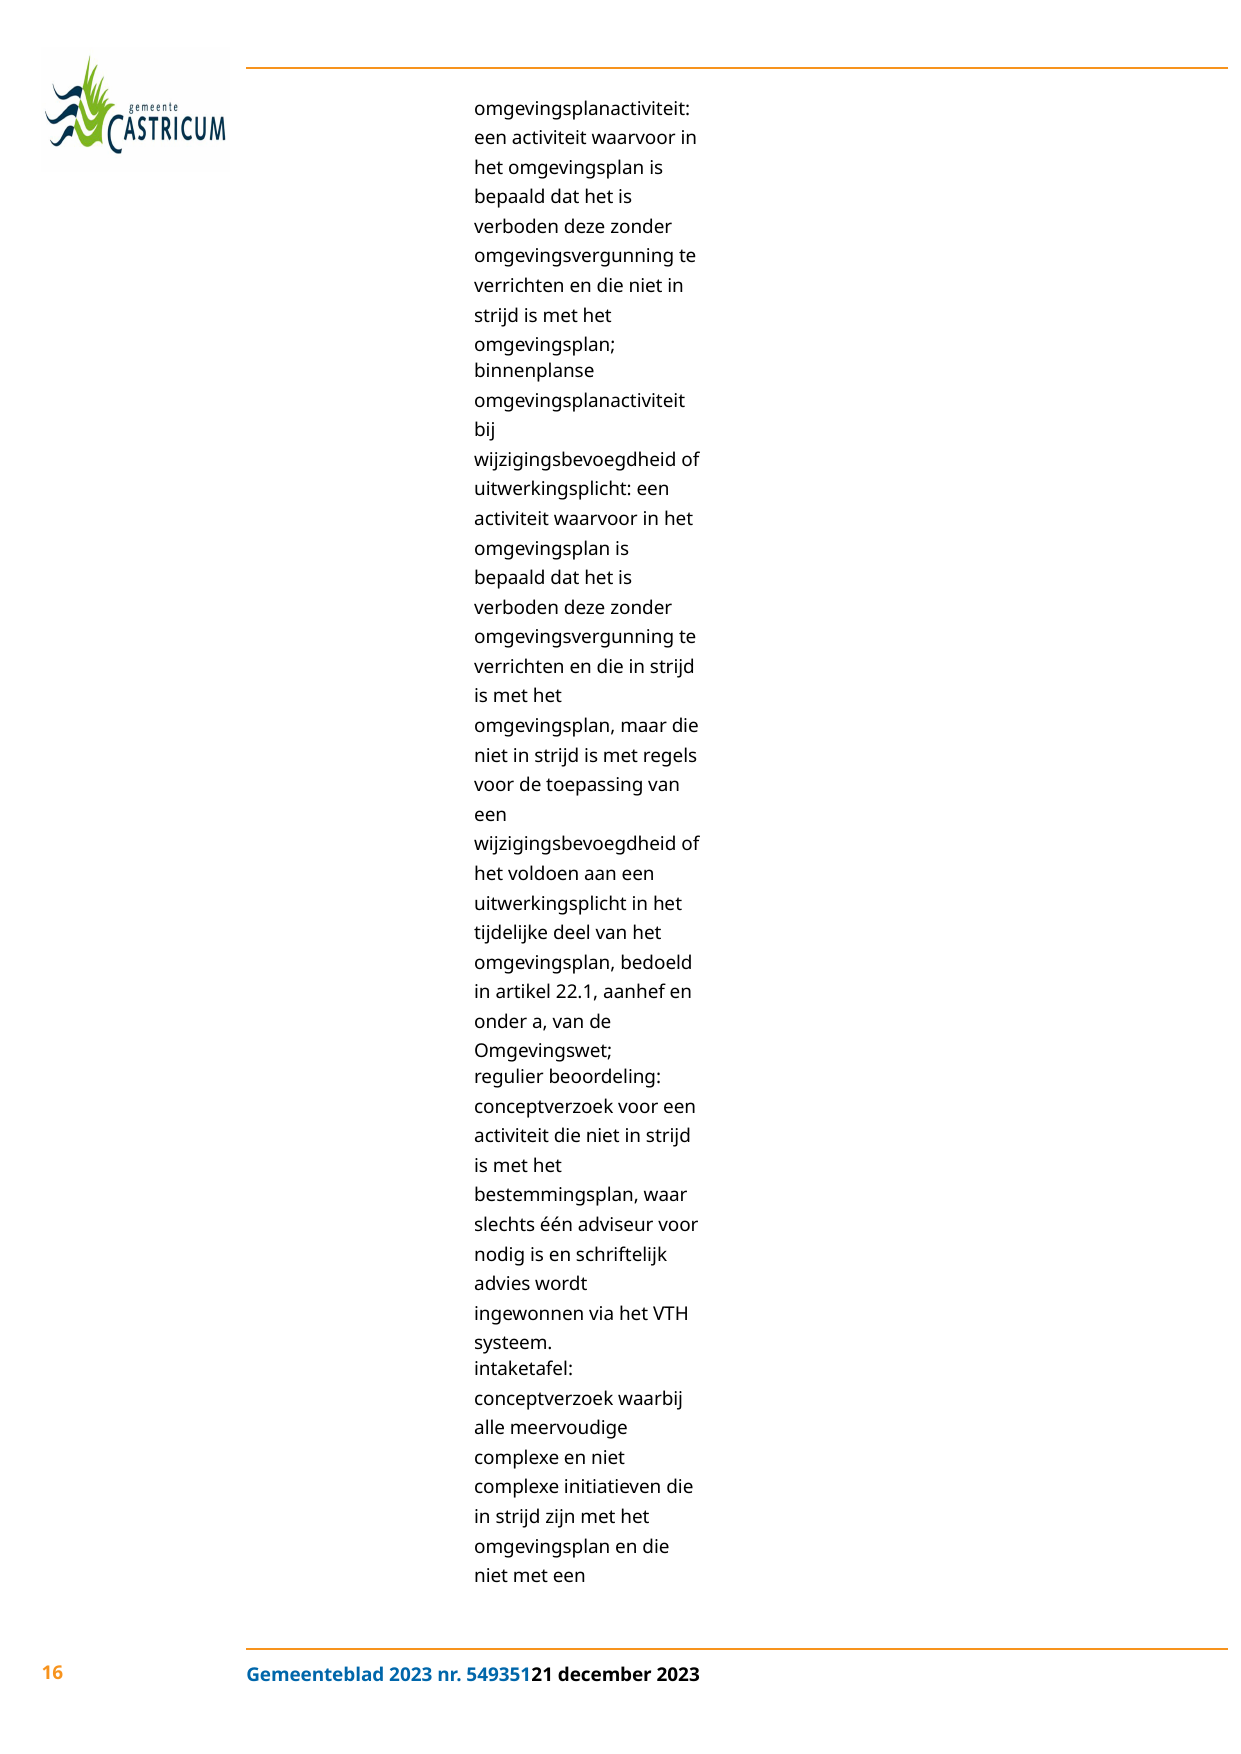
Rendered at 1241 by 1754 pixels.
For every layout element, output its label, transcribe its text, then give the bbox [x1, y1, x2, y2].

table_cell omgevingsplanactiviteit: een activiteit waarvoor in het omgevingsplan is bepaald dat het is verboden deze zonder omgevingsvergunning te verrichten en die niet in strijd is met het omgevingsplan; [474, 95, 700, 357]
table_cell [926, 95, 1152, 357]
table_cell [700, 1355, 926, 1588]
table_cell [926, 357, 1152, 1063]
table_cell [248, 1063, 474, 1355]
table_cell intaketafel: conceptverzoek waarbij alle meervoudige complexe en niet complexe initiatieven die in strijd zijn met het omgevingsplan en die niet met een [474, 1355, 700, 1588]
table_cell [248, 357, 474, 1063]
table_cell [248, 95, 474, 357]
table_cell binnenplanse omgevingsplanactiviteit bij wijzigingsbevoegdheid of uitwerkingsplicht: een activiteit waarvoor in het omgevingsplan is bepaald dat het is verboden deze zonder omgevingsvergunning te verrichten en die in strijd is met het omgevingsplan, maar die niet in strijd is met regels voor de toepassing van een wijzigingsbevoegdheid of het voldoen aan een uitwerkingsplicht in het tijdelijke deel van het omgevingsplan, bedoeld in artikel 22.1, aanhef en onder a, van de Omgevingswet; [474, 357, 700, 1063]
table_cell regulier beoordeling: conceptverzoek voor een activiteit die niet in strijd is met het bestemmingsplan, waar slechts één adviseur voor nodig is en schriftelijk advies wordt ingewonnen via het VTH systeem. [474, 1063, 700, 1355]
table_cell [700, 95, 926, 357]
table_cell [926, 1063, 1152, 1355]
picture [41, 47, 231, 172]
table_cell [700, 1063, 926, 1355]
table_cell [926, 1355, 1152, 1588]
table_cell [700, 357, 926, 1063]
table_cell [248, 1355, 474, 1588]
